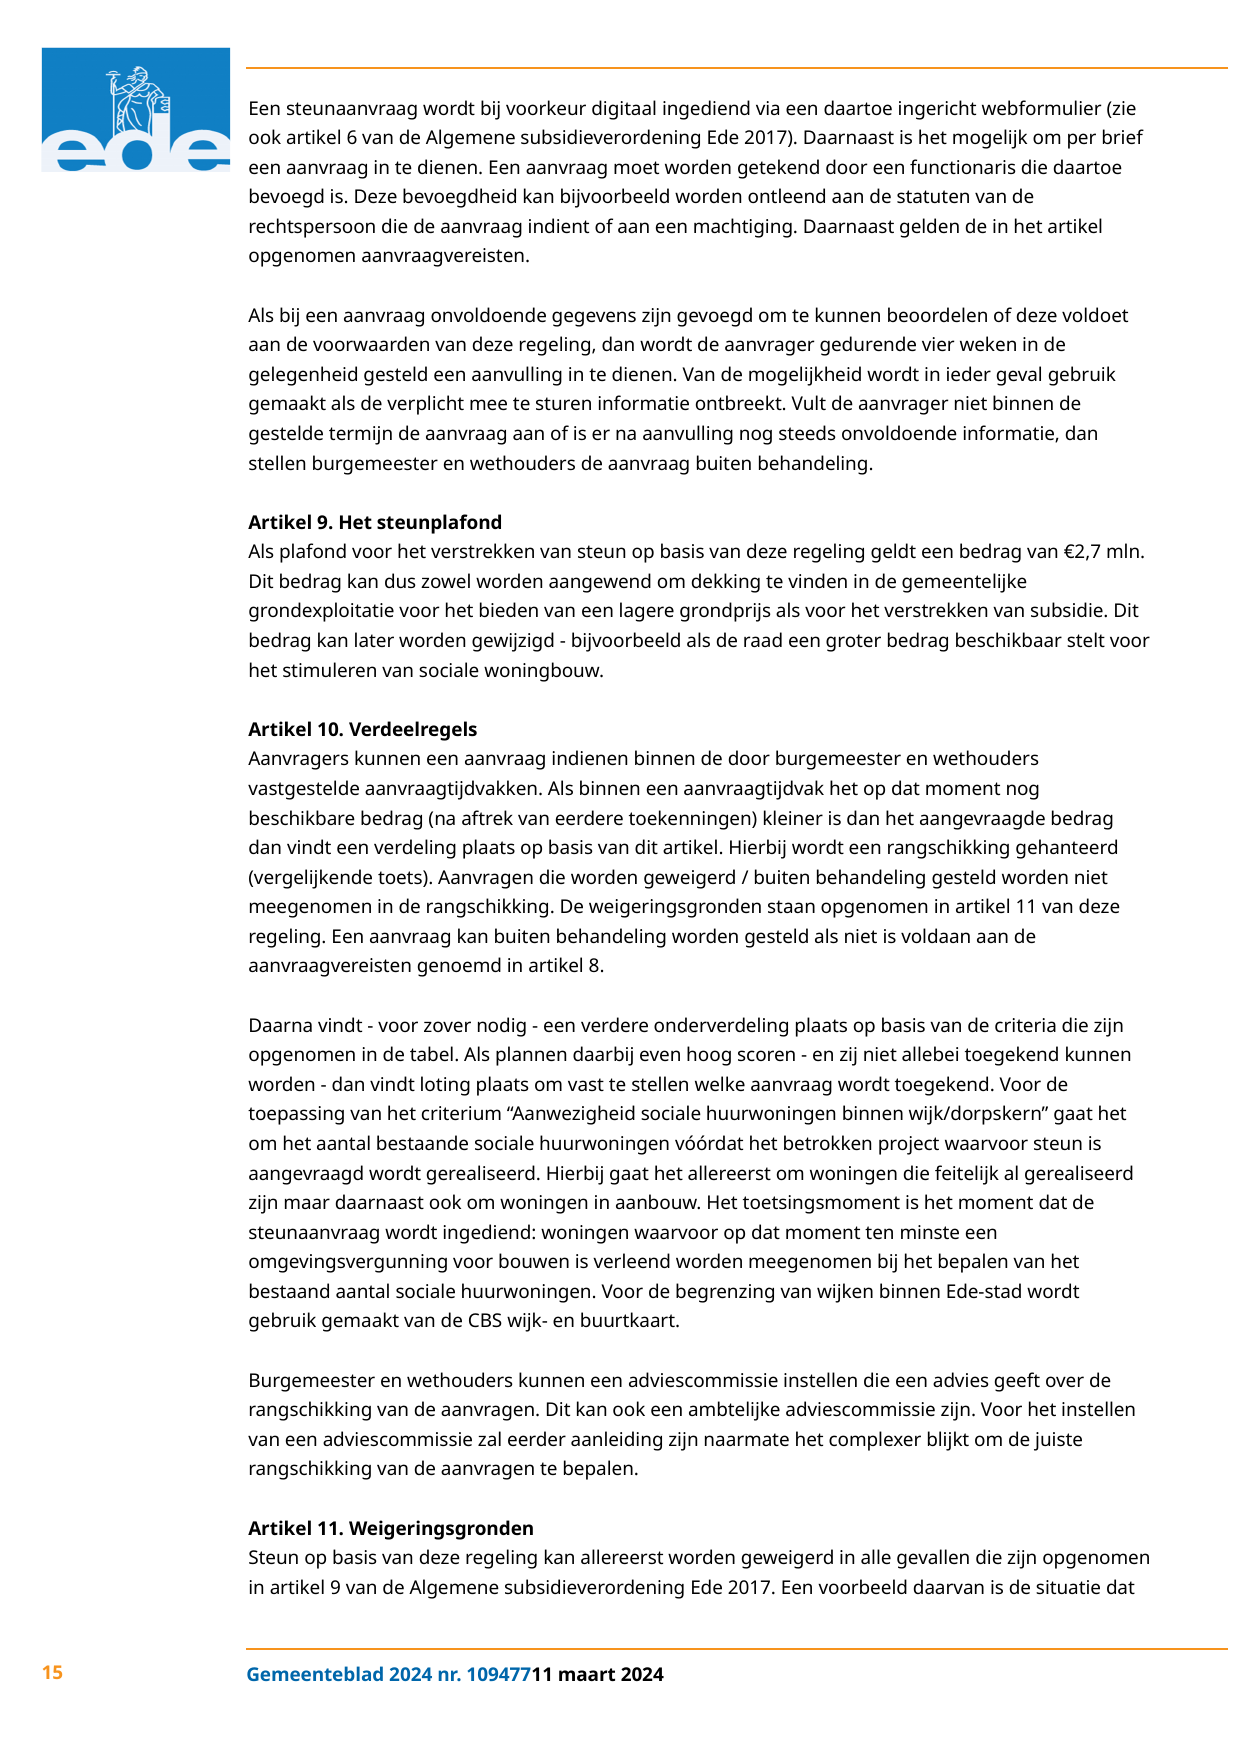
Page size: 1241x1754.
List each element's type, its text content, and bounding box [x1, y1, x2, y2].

text Artikel 11. Weigeringsgronden [248, 1515, 1152, 1541]
picture [41, 47, 231, 172]
text Artikel 9. Het steunplafond [248, 509, 1152, 535]
text Als plafond voor het verstrekken van steun op basis van deze regeling geldt een bedrag van €2,7 mln. Dit bedrag kan dus zowel worden aangewend om dekking te vinden in de gemeentelijke grondexploitatie voor het bieden van een lagere grondprijs als voor het verstrekken van subsidie. Dit bedrag kan later worden gewijzigd - bijvoorbeeld als de raad een groter bedrag beschikbaar stelt voor het stimuleren van sociale woningbouw. [248, 538, 1152, 683]
text Als bij een aanvraag onvoldoende gegevens zijn gevoegd om te kunnen beoordelen of deze voldoet aan de voorwaarden van deze regeling, dan wordt de aanvrager gedurende vier weken in de gelegenheid gesteld een aanvulling in te dienen. Van de mogelijkheid wordt in ieder geval gebruik gemaakt als de verplicht mee te sturen informatie ontbreekt. Vult de aanvrager niet binnen de gestelde termijn de aanvraag aan of is er na aanvulling nog steeds onvoldoende informatie, dan stellen burgemeester en wethouders de aanvraag buiten behandeling. [248, 302, 1152, 476]
text Daarna vindt - voor zover nodig - een verdere onderverdeling plaats op basis van de criteria die zijn opgenomen in de tabel. Als plannen daarbij even hoog scoren - en zij niet allebei toegekend kunnen worden - dan vindt loting plaats om vast te stellen welke aanvraag wordt toegekend. Voor de toepassing van het criterium “Aanwezigheid sociale huurwoningen binnen wijk/dorpskern” gaat het om het aantal bestaande sociale huurwoningen vóórdat het betrokken project waarvoor steun is aangevraagd wordt gerealiseerd. Hierbij gaat het allereerst om woningen die feitelijk al gerealiseerd zijn maar daarnaast ook om woningen in aanbouw. Het toetsingsmoment is het moment dat de steunaanvraag wordt ingediend: woningen waarvoor op dat moment ten minste een omgevingsvergunning voor bouwen is verleend worden meegenomen bij het bepalen van het bestaand aantal sociale huurwoningen. Voor de begrenzing van wijken binnen Ede-stad wordt gebruik gemaakt van de CBS wijk- en buurtkaart. [248, 1012, 1152, 1333]
text Aanvragers kunnen een aanvraag indienen binnen de door burgemeester en wethouders vastgestelde aanvraagtijdvakken. Als binnen een aanvraagtijdvak het op dat moment nog beschikbare bedrag (na aftrek van eerdere toekenningen) kleiner is dan het aangevraagde bedrag dan vindt een verdeling plaats op basis van dit artikel. Hierbij wordt een rangschikking gehanteerd (vergelijkende toets). Aanvragen die worden geweigerd / buiten behandeling gesteld worden niet meegenomen in de rangschikking. De weigeringsgronden staan opgenomen in artikel 11 van deze regeling. Een aanvraag kan buiten behandeling worden gesteld als niet is voldaan aan de aanvraagvereisten genoemd in artikel 8. [248, 746, 1152, 978]
text Een steunaanvraag wordt bij voorkeur digitaal ingediend via een daartoe ingericht webformulier (zie ook artikel 6 van de Algemene subsidieverordening Ede 2017). Daarnaast is het mogelijk om per brief een aanvraag in te dienen. Een aanvraag moet worden getekend door een functionaris die daartoe bevoegd is. Deze bevoegdheid kan bijvoorbeeld worden ontleend aan de statuten van de rechtspersoon die de aanvraag indient of aan een machtiging. Daarnaast gelden de in het artikel opgenomen aanvraagvereisten. [248, 95, 1152, 268]
text Burgemeester en wethouders kunnen een adviescommissie instellen die een advies geeft over de rangschikking van de aanvragen. Dit kan ook een ambtelijke adviescommissie zijn. Voor het instellen van een adviescommissie zal eerder aanleiding zijn naarmate het complexer blijkt om de juiste rangschikking van de aanvragen te bepalen. [248, 1367, 1152, 1481]
text Steun op basis van deze regeling kan allereerst worden geweigerd in alle gevallen die zijn opgenomen in artikel 9 van de Algemene subsidieverordening Ede 2017. Een voorbeeld daarvan is de situatie dat [248, 1544, 1152, 1600]
text Artikel 10. Verdeelregels [248, 716, 1152, 742]
